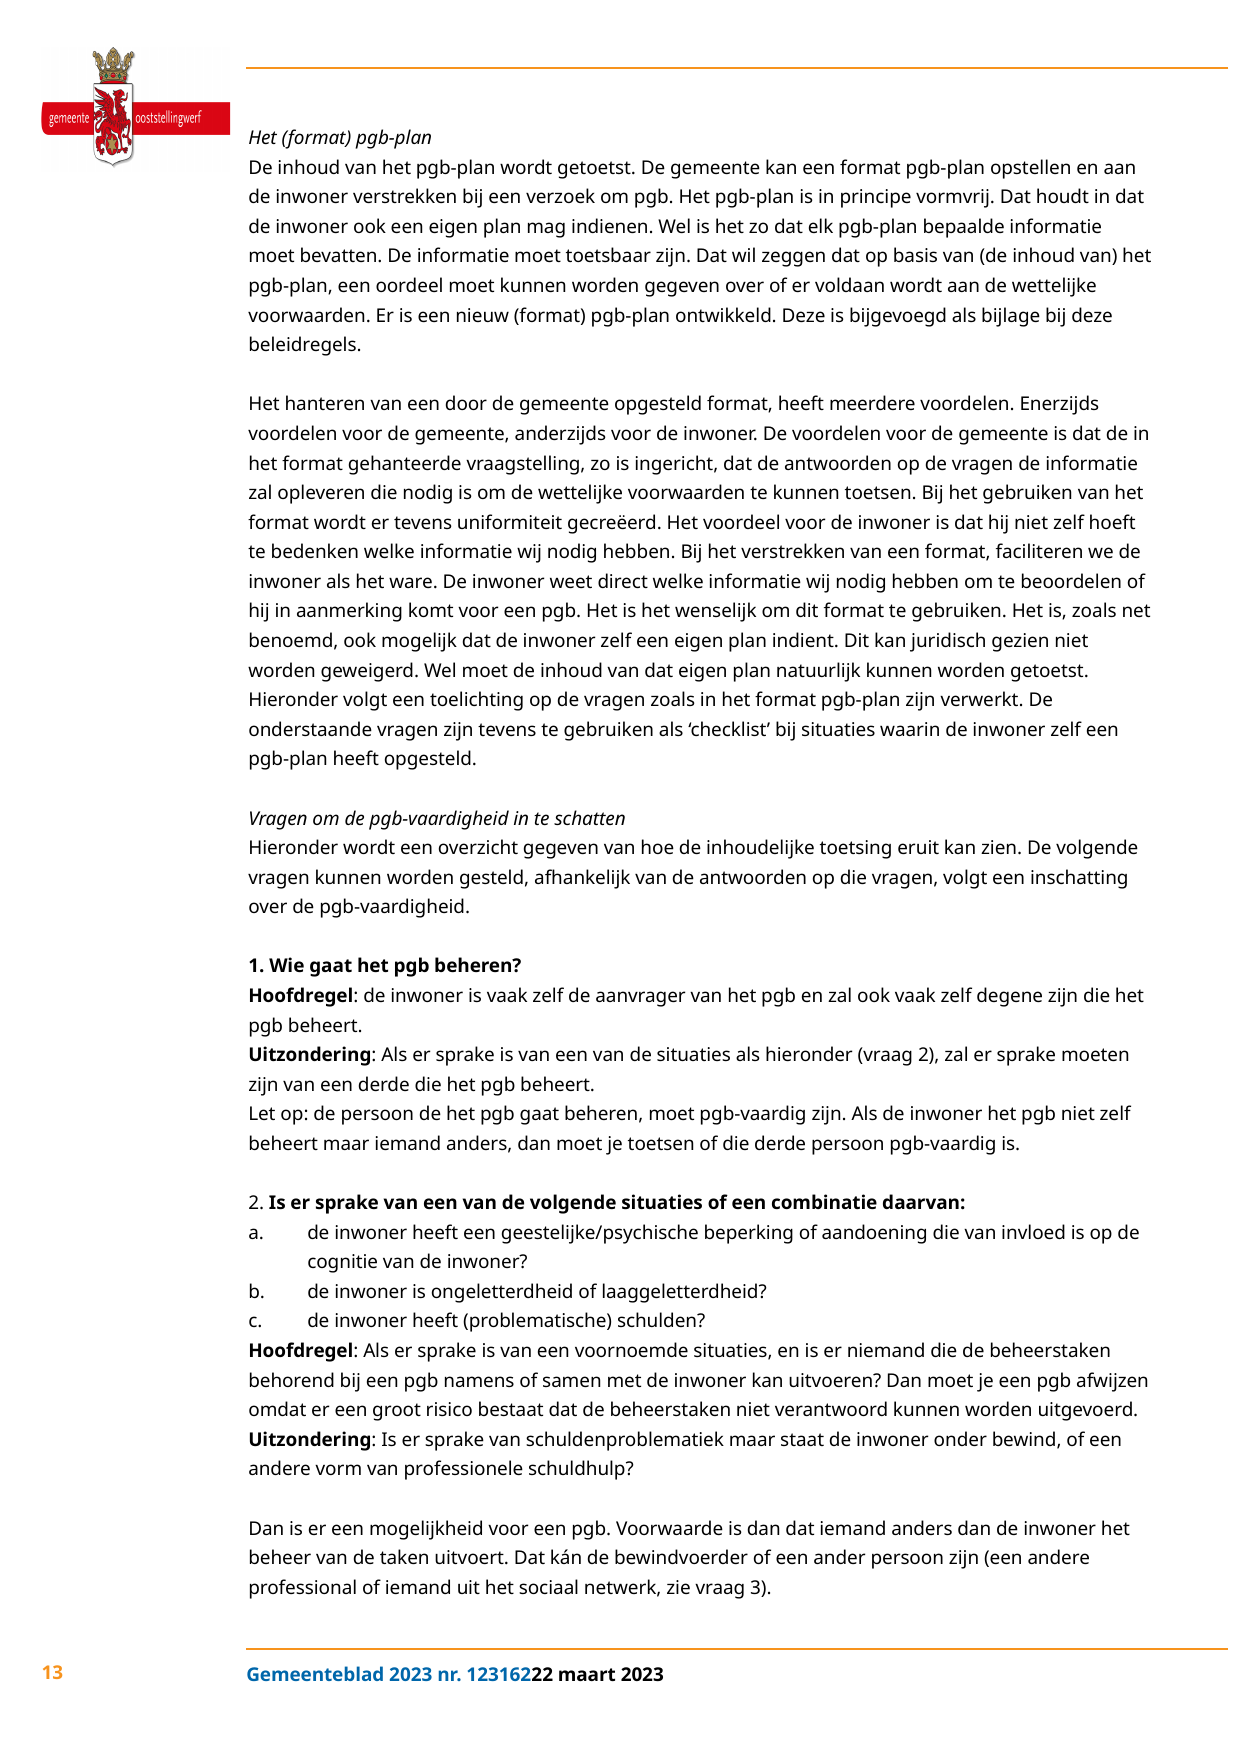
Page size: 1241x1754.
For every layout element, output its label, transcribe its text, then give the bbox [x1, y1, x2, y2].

text Let op: de persoon de het pgb gaat beheren, moet pgb-vaardig zijn. Als de inwoner het pgb niet zelf beheert maar iemand anders, dan moet je toetsen of die derde persoon pgb-vaardig is. [248, 1101, 1152, 1156]
picture [41, 47, 231, 172]
text Hoofdregel: de inwoner is vaak zelf de aanvrager van het pgb en zal ook vaak zelf degene zijn die het pgb beheert. [248, 982, 1152, 1038]
text Vragen om de pgb-vaardigheid in te schatten [248, 805, 1152, 831]
text Hieronder wordt een overzicht gegeven van hoe de inhoudelijke toetsing eruit kan zien. De volgende vragen kunnen worden gesteld, afhankelijk van de antwoorden op die vragen, volgt een inschatting over de pgb-vaardigheid. [248, 834, 1152, 919]
text Het hanteren van een door de gemeente opgesteld format, heeft meerdere voordelen. Enerzijds voordelen voor de gemeente, anderzijds voor de inwoner. De voordelen voor de gemeente is dat de in het format gehanteerde vraagstelling, zo is ingericht, dat de antwoorden op de vragen de informatie zal opleveren die nodig is om de wettelijke voorwaarden te kunnen toetsen. Bij het gebruiken van het format wordt er tevens uniformiteit gecreëerd. Het voordeel voor de inwoner is dat hij niet zelf hoeft te bedenken welke informatie wij nodig hebben. Bij het verstrekken van een format, faciliteren we de inwoner als het ware. De inwoner weet direct welke informatie wij nodig hebben om te beoordelen of hij in aanmerking komt voor een pgb. Het is het wenselijk om dit format te gebruiken. Het is, zoals net benoemd, ook mogelijk dat de inwoner zelf een eigen plan indient. Dit kan juridisch gezien niet worden geweigerd. Wel moet de inhoud van dat eigen plan natuurlijk kunnen worden getoetst. Hieronder volgt een toelichting op de vragen zoals in het format pgb-plan zijn verwerkt. De onderstaande vragen zijn tevens te gebruiken als ‘checklist’ bij situaties waarin de inwoner zelf een pgb-plan heeft opgesteld. [248, 391, 1152, 771]
list de inwoner heeft een geestelijke/psychische beperking of aandoening die van invloed is op de cognitie van de inwoner? [248, 1219, 1152, 1274]
text Het (format) pgb-plan [248, 124, 1152, 150]
text 1. Wie gaat het pgb beheren? [248, 953, 1152, 978]
text Hoofdregel: Als er sprake is van een voornoemde situaties, en is er niemand die de beheerstaken behorend bij een pgb namens of samen met de inwoner kan uitvoeren? Dan moet je een pgb afwijzen omdat er een groot risico bestaat dat de beheerstaken niet verantwoord kunnen worden uitgevoerd. Uitzondering: Is er sprake van schuldenproblematiek maar staat de inwoner onder bewind, of een andere vorm van professionele schuldhulp? [248, 1337, 1152, 1481]
text De inhoud van het pgb-plan wordt getoetst. De gemeente kan een format pgb-plan opstellen en aan de inwoner verstrekken bij een verzoek om pgb. Het pgb-plan is in principe vormvrij. Dat houdt in dat de inwoner ook een eigen plan mag indienen. Wel is het zo dat elk pgb-plan bepaalde informatie moet bevatten. De informatie moet toetsbaar zijn. Dat wil zeggen dat op basis van (de inhoud van) het pgb-plan, een oordeel moet kunnen worden gegeven over of er voldaan wordt aan de wettelijke voorwaarden. Er is een nieuw (format) pgb-plan ontwikkeld. Deze is bijgevoegd als bijlage bij deze beleidregels. [248, 154, 1152, 357]
list de inwoner heeft (problematische) schulden? [248, 1308, 1152, 1333]
list de inwoner is ongeletterdheid of laaggeletterdheid? [248, 1278, 1152, 1304]
text Uitzondering: Als er sprake is van een van de situaties als hieronder (vraag 2), zal er sprake moeten zijn van een derde die het pgb beheert. [248, 1041, 1152, 1097]
text 2. Is er sprake van een van de volgende situaties of een combinatie daarvan: [248, 1189, 1152, 1215]
text Dan is er een mogelijkheid voor een pgb. Voorwaarde is dan dat iemand anders dan de inwoner het beheer van de taken uitvoert. Dat kán de bewindvoerder of een ander persoon zijn (een andere professional of iemand uit het sociaal netwerk, zie vraag 3). [248, 1515, 1152, 1600]
